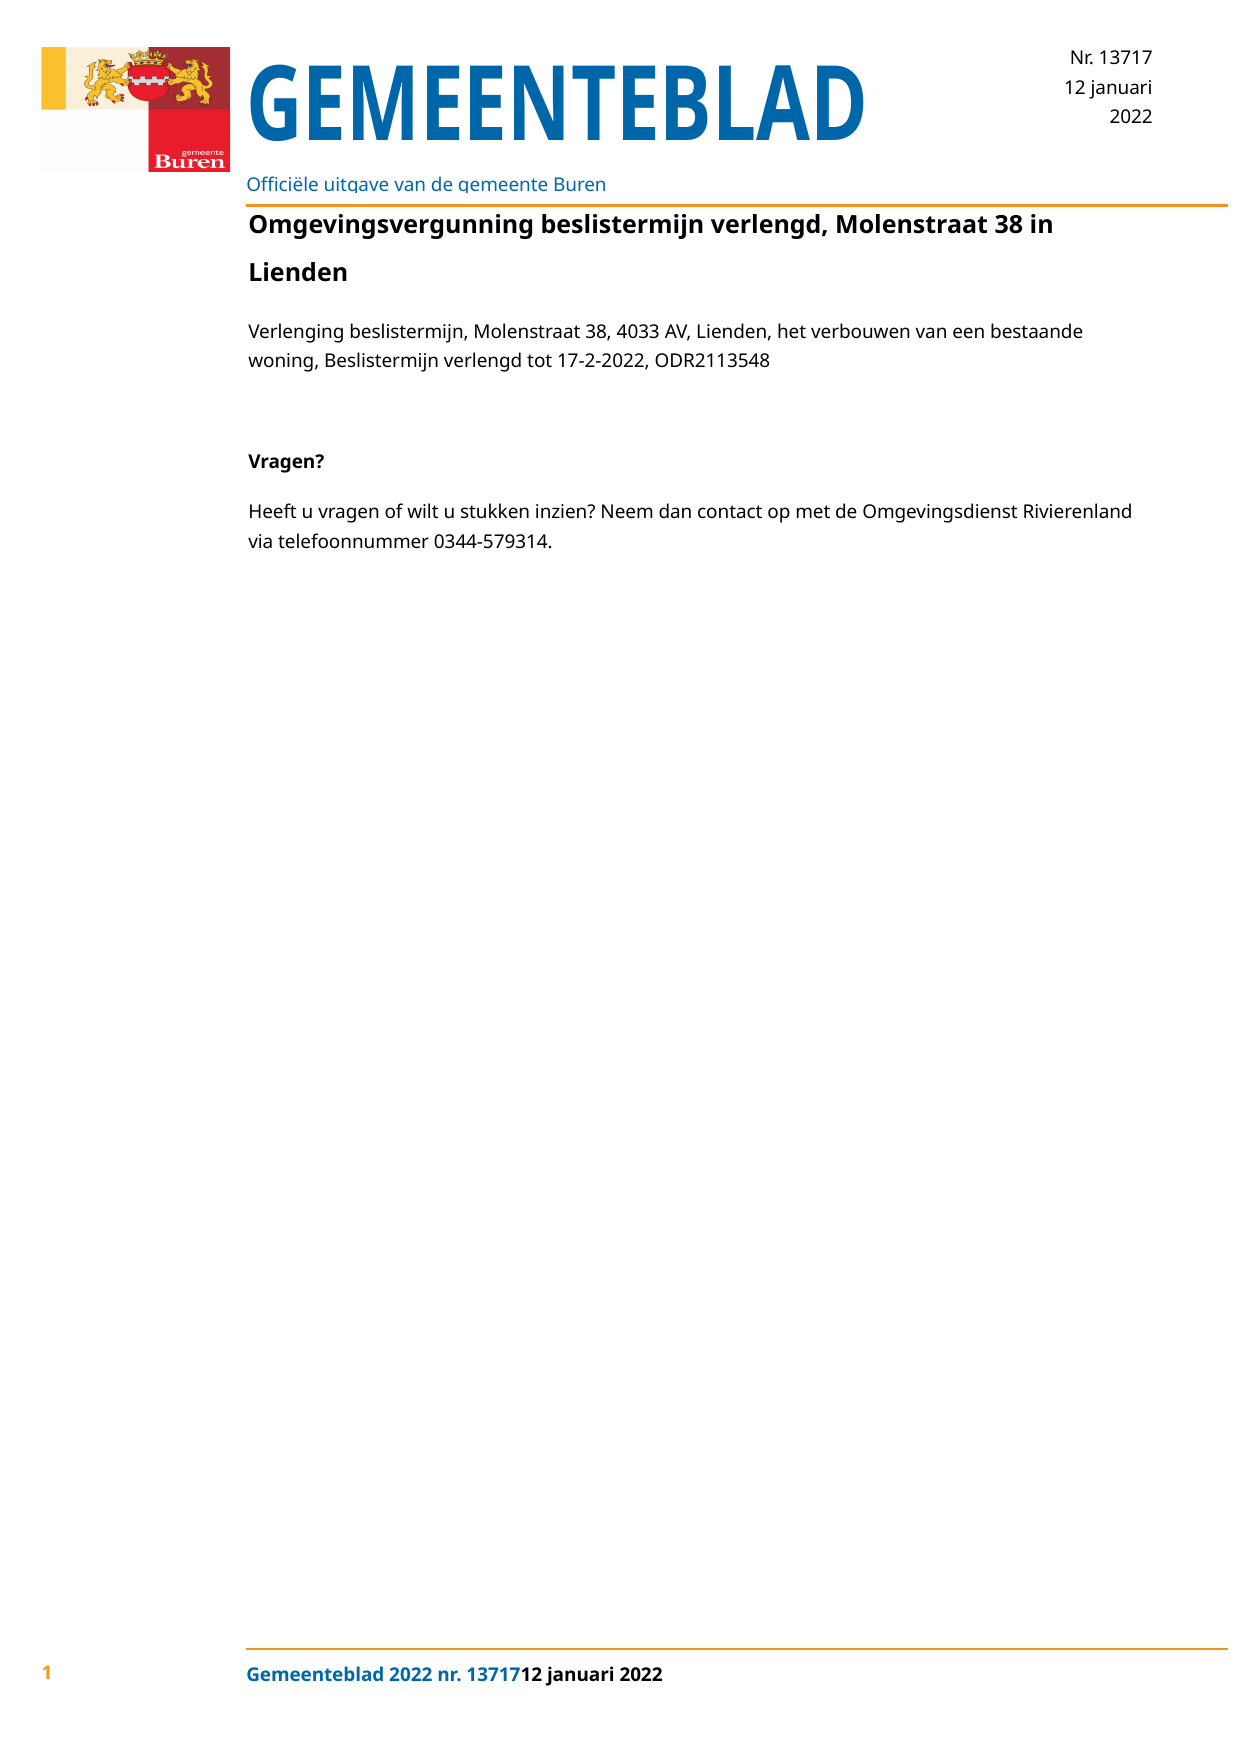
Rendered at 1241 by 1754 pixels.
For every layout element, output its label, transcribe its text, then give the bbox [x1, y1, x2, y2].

text Verlenging beslistermijn, Molenstraat 38, 4033 AV, Lienden, het verbouwen van een bestaande woning, Beslistermijn verlengd tot 17-2-2022, ODR2113548 [248, 318, 1152, 373]
picture [41, 47, 231, 172]
text Omgevingsvergunning beslistermijn verlengd, Molenstraat 38 in Lienden [248, 207, 1152, 288]
text Heeft u vragen of wilt u stukken inzien? Neem dan contact op met de Omgevingsdienst Rivierenland via telefoonnummer 0344-579314. [248, 499, 1152, 554]
text Vragen? [248, 448, 1152, 474]
